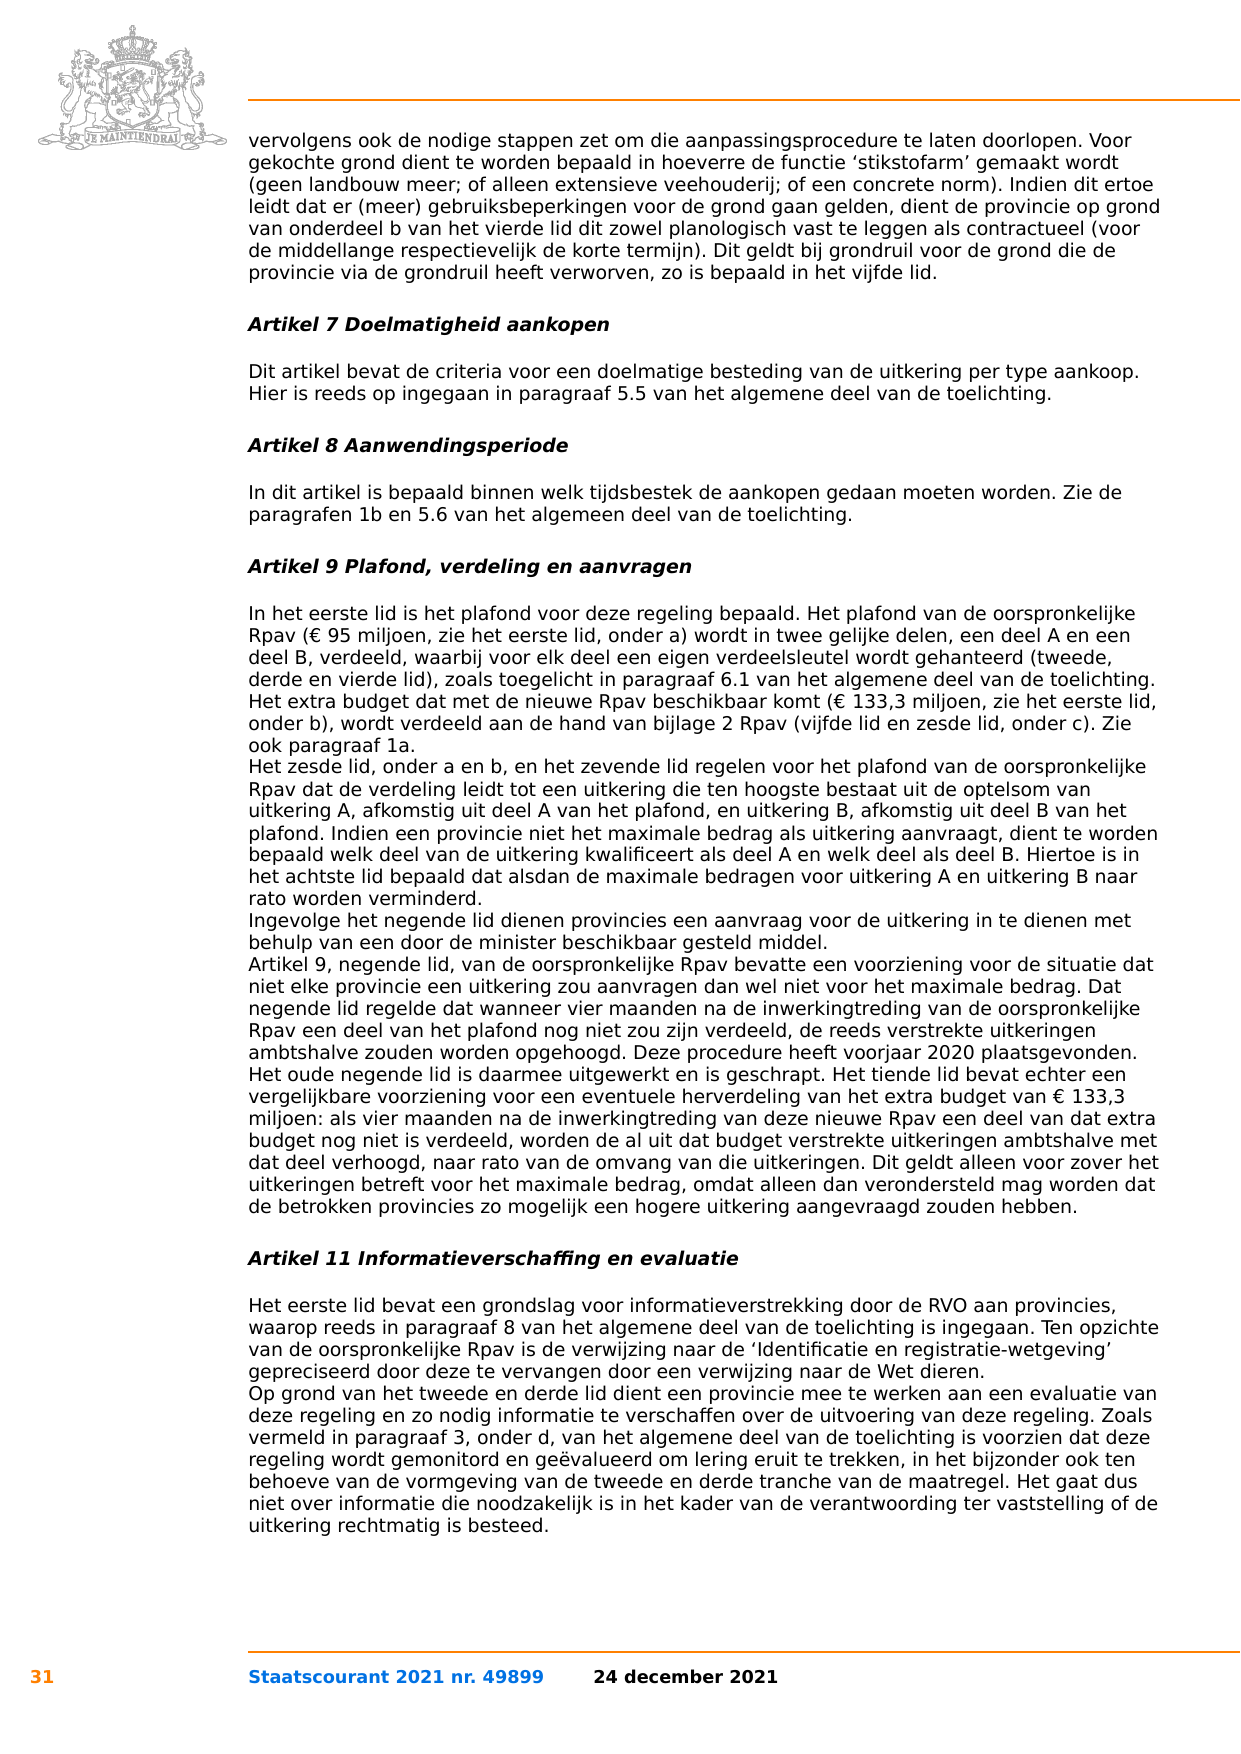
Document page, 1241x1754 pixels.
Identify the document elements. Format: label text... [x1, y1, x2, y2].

text Het eerste lid bevat een grondslag voor informatieverstrekking door de RVO aan provincies, waarop reeds in paragraaf 8 van het algemene deel van de toelichting is ingegaan. Ten opzichte van de oorspronkelijke Rpav is de verwijzing naar de ‘Identificatie en registratie-wetgeving’ gepreciseerd door deze te vervangen door een verwijzing naar de Wet dieren. [248, 1295, 1163, 1383]
text Ingevolge het negende lid dienen provincies een aanvraag voor de uitkering in te dienen met behulp van een door de minister beschikbaar gesteld middel. [248, 910, 1163, 954]
text In dit artikel is bepaald binnen welk tijdsbestek de aankopen gedaan moeten worden. Zie de paragrafen 1b en 5.6 van het algemeen deel van de toelichting. [248, 482, 1163, 526]
subtitle Artikel 8 Aanwendingsperiode [248, 435, 1163, 457]
text Het zesde lid, onder a en b, en het zevende lid regelen voor het plafond van de oorspronkelijke Rpav dat de verdeling leidt tot een uitkering die ten hoogste bestaat uit de optelsom van uitkering A, afkomstig uit deel A van het plafond, en uitkering B, afkomstig uit deel B van het plafond. Indien een provincie niet het maximale bedrag als uitkering aanvraagt, dient te worden bepaald welk deel van de uitkering kwalificeert als deel A en welk deel als deel B. Hiertoe is in het achtste lid bepaald dat alsdan de maximale bedragen voor uitkering A en uitkering B naar rato worden verminderd. [248, 756, 1163, 910]
subtitle Artikel 11 Informatieverschaffing en evaluatie [248, 1248, 1163, 1270]
text Artikel 9, negende lid, van de oorspronkelijke Rpav bevatte een voorziening voor de situatie dat niet elke provincie een uitkering zou aanvragen dan wel niet voor het maximale bedrag. Dat negende lid regelde dat wanneer vier maanden na de inwerkingtreding van de oorspronkelijke Rpav een deel van het plafond nog niet zou zijn verdeeld, de reeds verstrekte uitkeringen ambtshalve zouden worden opgehoogd. Deze procedure heeft voorjaar 2020 plaatsgevonden. Het oude negende lid is daarmee uitgewerkt en is geschrapt. Het tiende lid bevat echter een vergelijkbare voorziening voor een eventuele herverdeling van het extra budget van € 133,3 miljoen: als vier maanden na de inwerkingtreding van deze nieuwe Rpav een deel van dat extra budget nog niet is verdeeld, worden de al uit dat budget verstrekte uitkeringen ambtshalve met dat deel verhoogd, naar rato van de omvang van die uitkeringen. Dit geldt alleen voor zover het uitkeringen betreft voor het maximale bedrag, omdat alleen dan verondersteld mag worden dat de betrokken provincies zo mogelijk een hogere uitkering aangevraagd zouden hebben. [248, 954, 1163, 1218]
text In het eerste lid is het plafond voor deze regeling bepaald. Het plafond van de oorspronkelijke Rpav (€ 95 miljoen, zie het eerste lid, onder a) wordt in twee gelijke delen, een deel A en een deel B, verdeeld, waarbij voor elk deel een eigen verdeelsleutel wordt gehanteerd (tweede, derde en vierde lid), zoals toegelicht in paragraaf 6.1 van het algemene deel van de toelichting. Het extra budget dat met de nieuwe Rpav beschikbaar komt (€ 133,3 miljoen, zie het eerste lid, onder b), wordt verdeeld aan de hand van bijlage 2 Rpav (vijfde lid en zesde lid, onder c). Zie ook paragraaf 1a. [248, 603, 1163, 756]
subtitle Artikel 9 Plafond, verdeling en aanvragen [248, 556, 1163, 578]
picture [38, 25, 227, 150]
subtitle Artikel 7 Doelmatigheid aankopen [248, 314, 1163, 336]
text Op grond van het tweede en derde lid dient een provincie mee te werken aan een evaluatie van deze regeling en zo nodig informatie te verschaffen over de uitvoering van deze regeling. Zoals vermeld in paragraaf 3, onder d, van het algemene deel van de toelichting is voorzien dat deze regeling wordt gemonitord en geëvalueerd om lering eruit te trekken, in het bijzonder ook ten behoeve van de vormgeving van de tweede en derde tranche van de maatregel. Het gaat dus niet over informatie die noodzakelijk is in het kader van de verantwoording ter vaststelling of de uitkering rechtmatig is besteed. [248, 1383, 1163, 1537]
text vervolgens ook de nodige stappen zet om die aanpassingsprocedure te laten doorlopen. Voor gekochte grond dient te worden bepaald in hoeverre de functie ‘stikstofarm’ gemaakt wordt (geen landbouw meer; of alleen extensieve veehouderij; of een concrete norm). Indien dit ertoe leidt dat er (meer) gebruiksbeperkingen voor de grond gaan gelden, dient de provincie op grond van onderdeel b van het vierde lid dit zowel planologisch vast te leggen als contractueel (voor de middellange respectievelijk de korte termijn). Dit geldt bij grondruil voor de grond die de provincie via de grondruil heeft verworven, zo is bepaald in het vijfde lid. [248, 130, 1163, 284]
text Dit artikel bevat de criteria voor een doelmatige besteding van de uitkering per type aankoop. Hier is reeds op ingegaan in paragraaf 5.5 van het algemene deel van de toelichting. [248, 361, 1163, 405]
